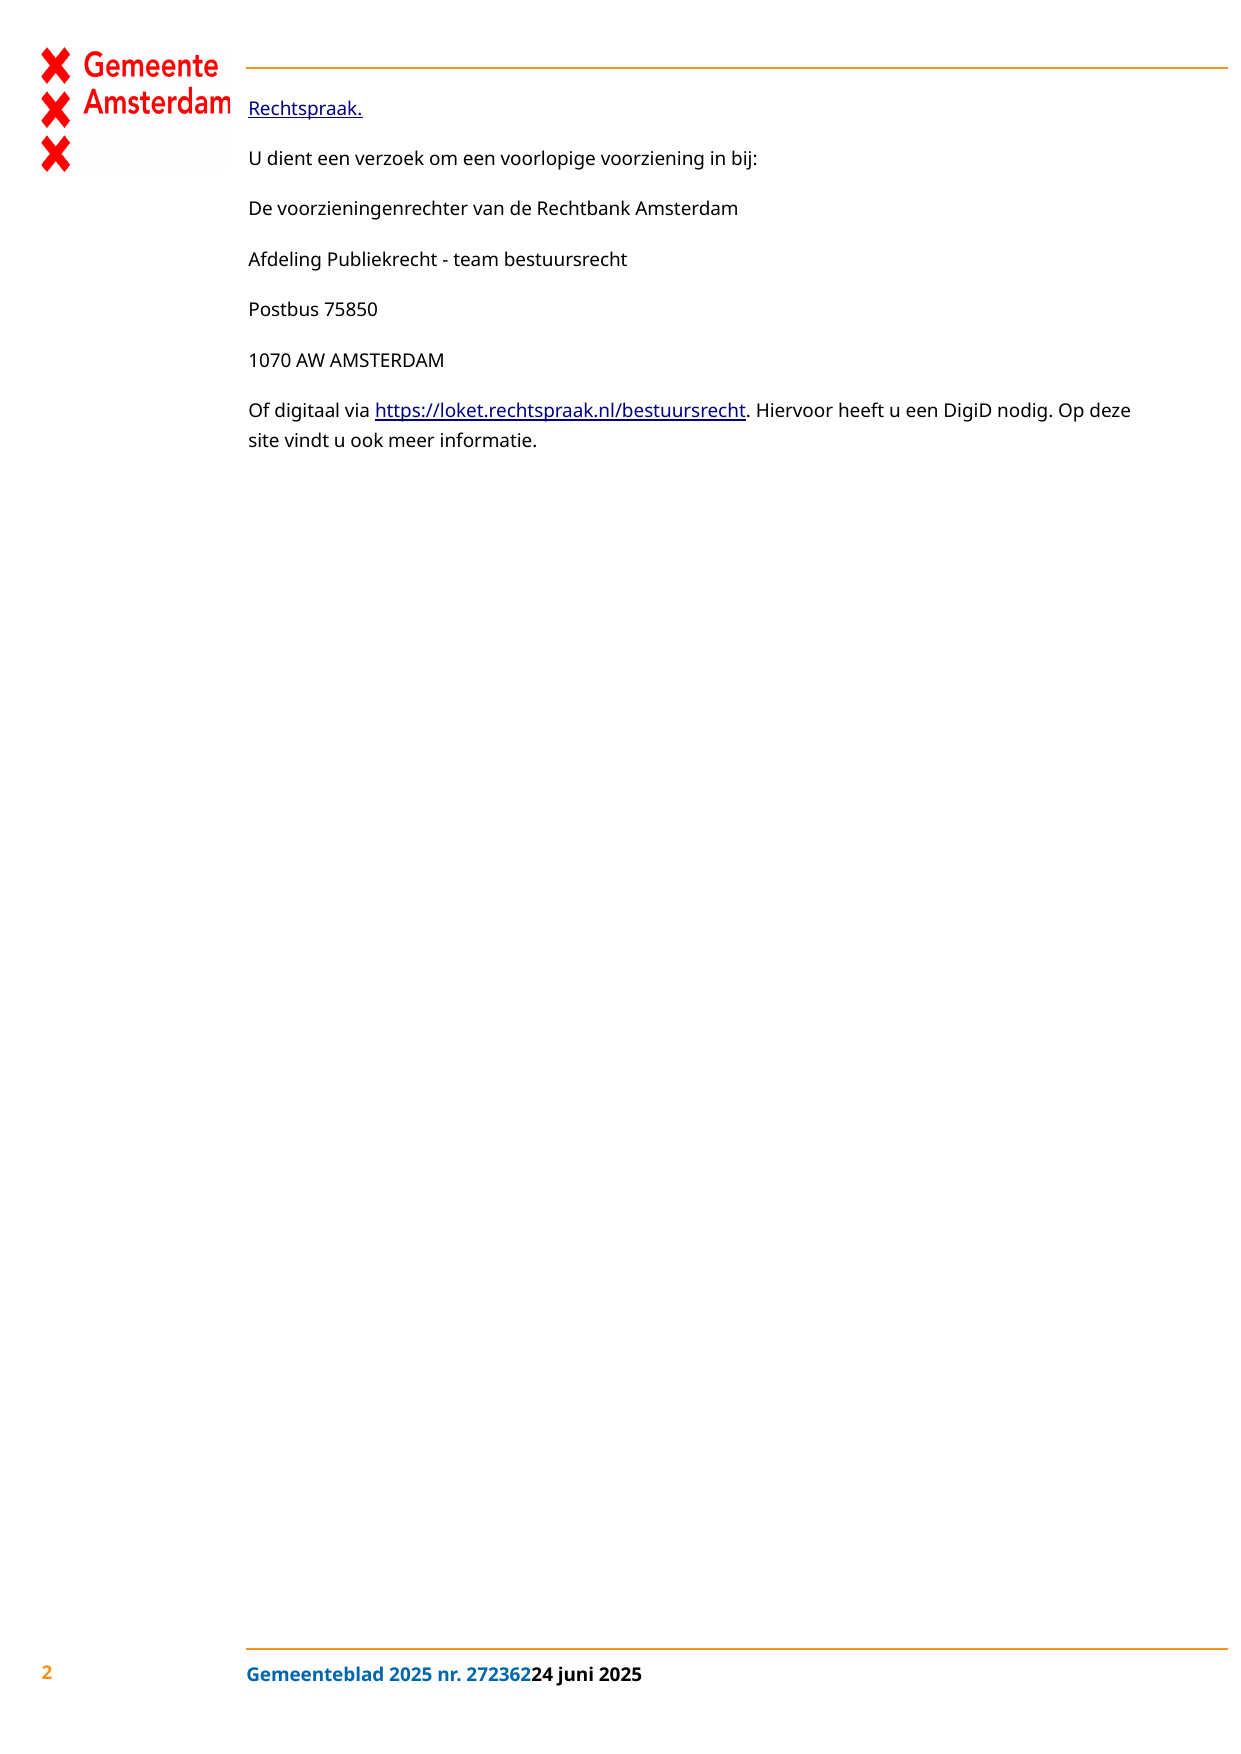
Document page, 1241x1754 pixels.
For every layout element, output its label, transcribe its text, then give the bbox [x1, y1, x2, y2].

text De voorzieningenrechter van de Rechtbank Amsterdam [248, 196, 1152, 221]
text Of digitaal via https://loket.rechtspraak.nl/bestuursrecht. Hiervoor heeft u een DigiD nodig. Op deze site vindt u ook meer informatie. [248, 397, 1152, 453]
text U dient een verzoek om een voorlopige voorziening in bij: [248, 145, 1152, 171]
text Rechtspraak. [248, 95, 1152, 121]
text 1070 AW AMSTERDAM [248, 347, 1152, 373]
text Afdeling Publiekrecht - team bestuursrecht [248, 246, 1152, 272]
picture [41, 47, 231, 172]
text Postbus 75850 [248, 296, 1152, 322]
